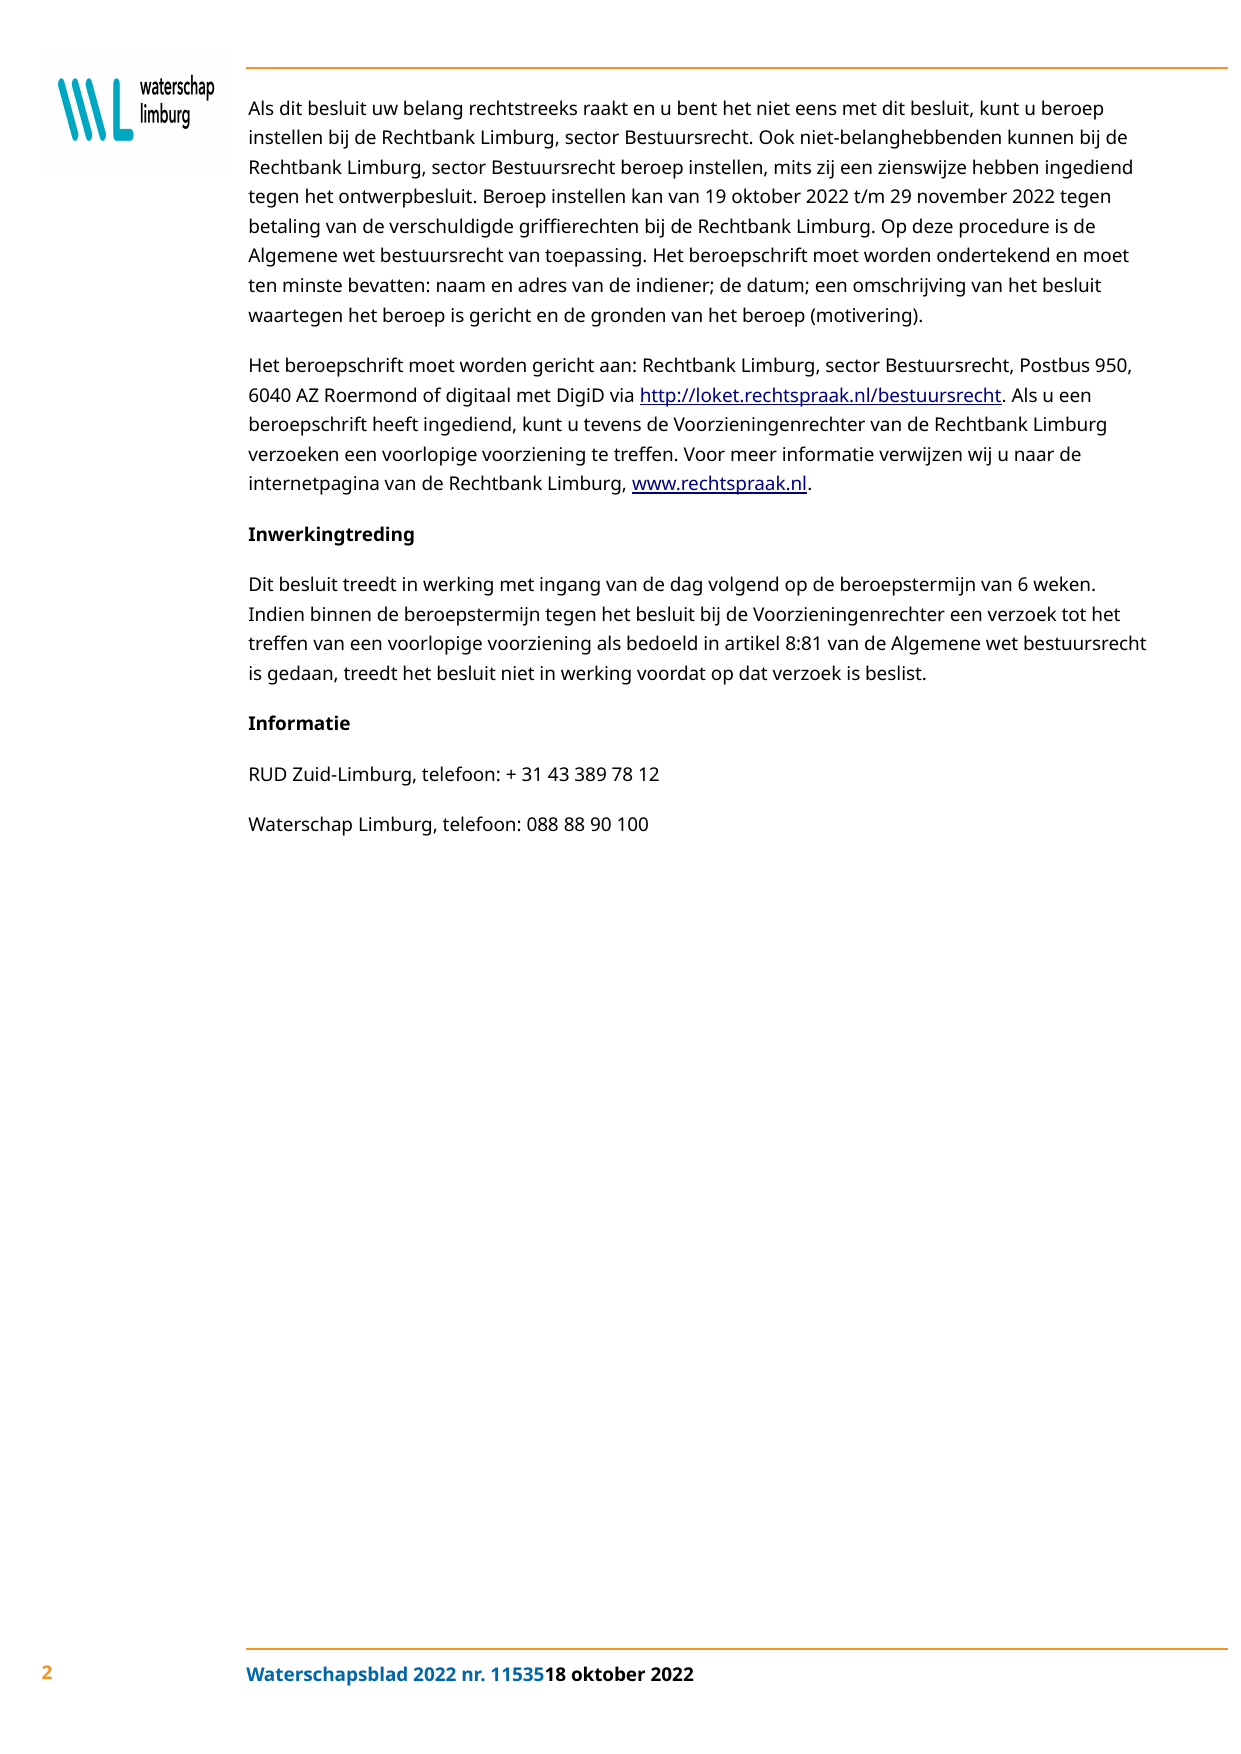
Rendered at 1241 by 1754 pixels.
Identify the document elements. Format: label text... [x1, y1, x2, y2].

text Dit besluit treedt in werking met ingang van de dag volgend op de beroepstermijn van 6 weken. Indien binnen de beroepstermijn tegen het besluit bij de Voorzieningenrechter een verzoek tot het treffen van een voorlopige voorziening als bedoeld in artikel 8:81 van de Algemene wet bestuursrecht is gedaan, treedt het besluit niet in werking voordat op dat verzoek is beslist. [248, 571, 1152, 686]
picture [41, 47, 231, 172]
text Het beroepschrift moet worden gericht aan: Rechtbank Limburg, sector Bestuursrecht, Postbus 950, 6040 AZ Roermond of digitaal met DigiD via http://loket.rechtspraak.nl/bestuursrecht. Als u een beroepschrift heeft ingediend, kunt u tevens de Voorzieningenrechter van de Rechtbank Limburg verzoeken een voorlopige voorziening te treffen. Voor meer informatie verwijzen wij u naar de internetpagina van de Rechtbank Limburg, www.rechtspraak.nl. [248, 352, 1152, 496]
text Waterschap Limburg, telefoon: 088 88 90 100 [248, 811, 1152, 837]
text Inwerkingtreding [248, 521, 1152, 547]
text Informatie [248, 711, 1152, 736]
text RUD Zuid-Limburg, telefoon: + 31 43 389 78 12 [248, 761, 1152, 787]
text Als dit besluit uw belang rechtstreeks raakt en u bent het niet eens met dit besluit, kunt u beroep instellen bij de Rechtbank Limburg, sector Bestuursrecht. Ook niet-belanghebbenden kunnen bij de Rechtbank Limburg, sector Bestuursrecht beroep instellen, mits zij een zienswijze hebben ingediend tegen het ontwerpbesluit. Beroep instellen kan van 19 oktober 2022 t/m 29 november 2022 tegen betaling van de verschuldigde griffierechten bij de Rechtbank Limburg. Op deze procedure is de Algemene wet bestuursrecht van toepassing. Het beroepschrift moet worden ondertekend en moet ten minste bevatten: naam en adres van de indiener; de datum; een omschrijving van het besluit waartegen het beroep is gericht en de gronden van het beroep (motivering). [248, 95, 1152, 328]
